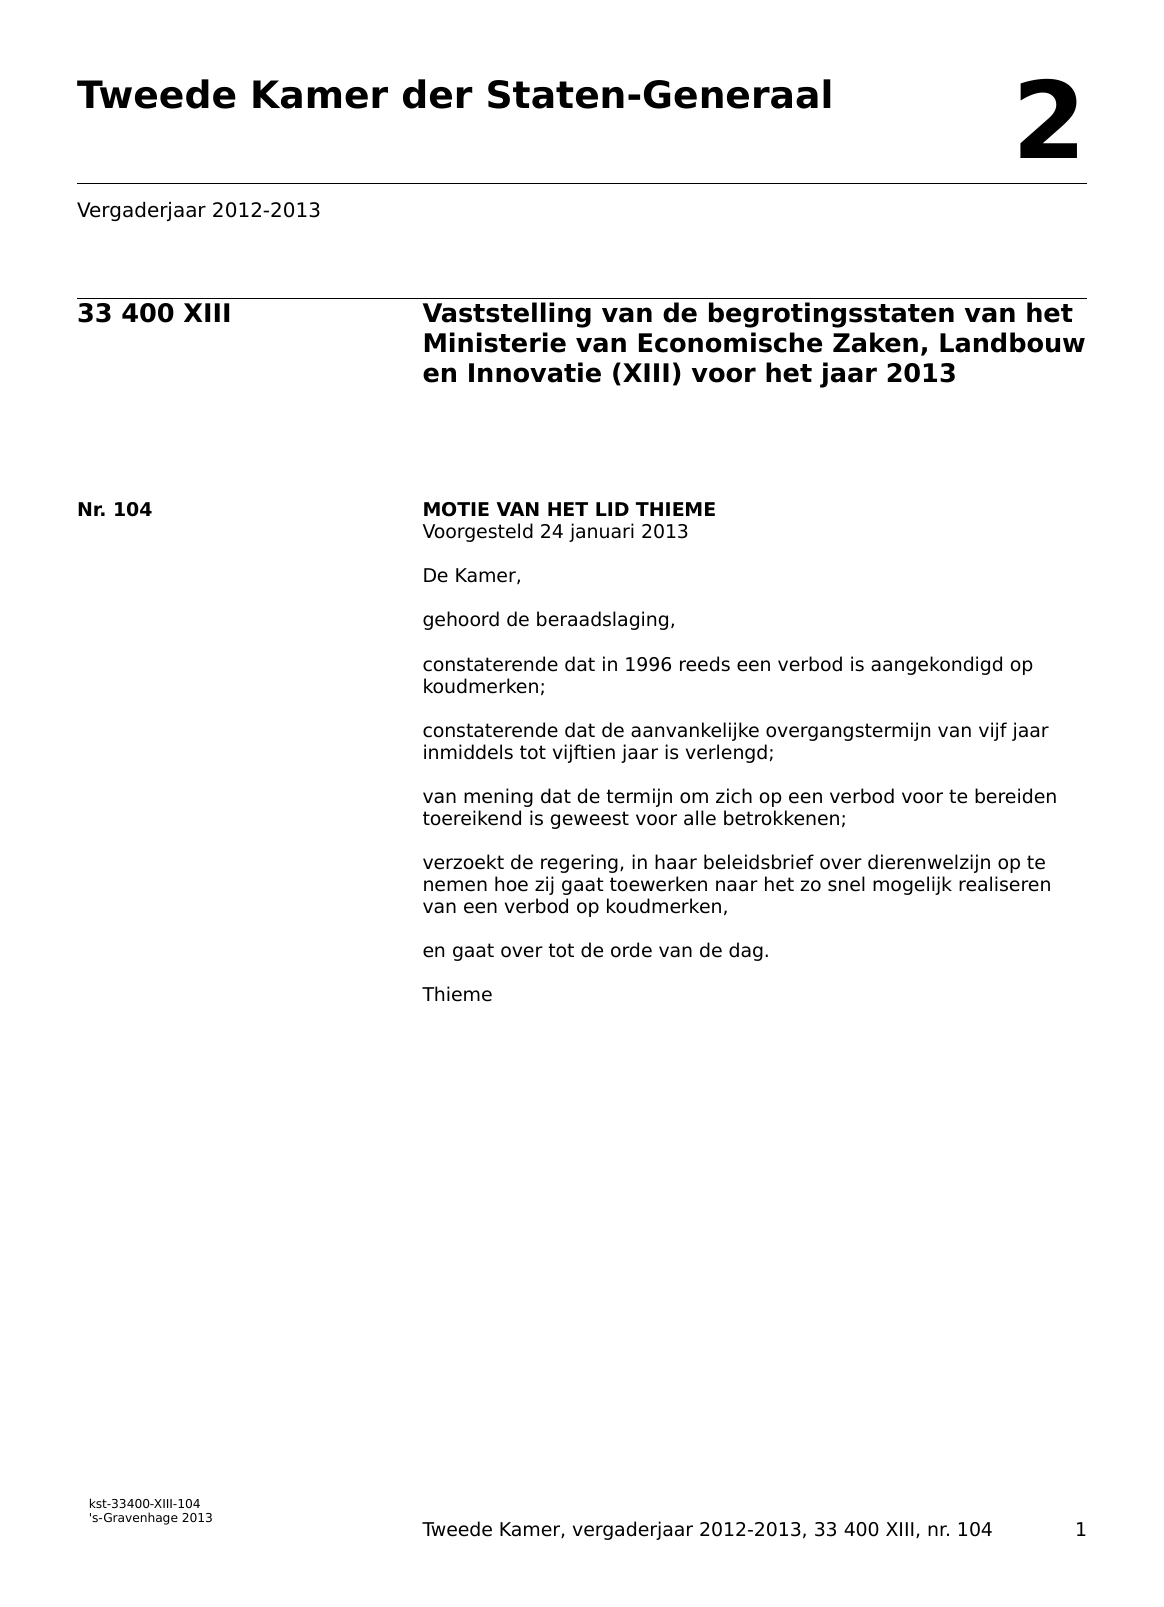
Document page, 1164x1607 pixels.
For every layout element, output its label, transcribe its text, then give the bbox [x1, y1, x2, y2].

subtitle Nr. 104 MOTIE VAN HET LID THIEME [77, 499, 1087, 521]
table_cell Vergaderjaar 2012-2013 [77, 184, 1087, 298]
text gehoord de beraadslaging, [422, 609, 1087, 631]
text constaterende dat in 1996 reeds een verbod is aangekondigd op koudmerken; [422, 653, 1087, 697]
text en gaat over tot de orde van de dag. [422, 940, 1087, 962]
text 's-Gravenhage 2013 [88, 1511, 323, 1525]
subtitle 33 400 XIII Vaststelling van de begrotingsstaten van het Ministerie van Economische Zaken, Landbouw en Innovatie (XIII) voor het jaar 2013 [77, 299, 1087, 388]
table_header Tweede Kamer der Staten-Generaal [77, 59, 886, 183]
table_header 2 [886, 59, 1087, 183]
text De Kamer, [422, 565, 1087, 587]
text Thieme [422, 984, 1087, 1006]
text constaterende dat de aanvankelijke overgangstermijn van vijf jaar inmiddels tot vijftien jaar is verlengd; [422, 720, 1087, 764]
text Voorgesteld 24 januari 2013 [422, 521, 1087, 543]
text kst-33400-XIII-104 [88, 1497, 323, 1511]
text van mening dat de termijn om zich op een verbod voor te bereiden toereikend is geweest voor alle betrokkenen; [422, 786, 1087, 830]
text verzoekt de regering, in haar beleidsbrief over dierenwelzijn op te nemen hoe zij gaat toewerken naar het zo snel mogelijk realiseren van een verbod op koudmerken, [422, 852, 1087, 918]
